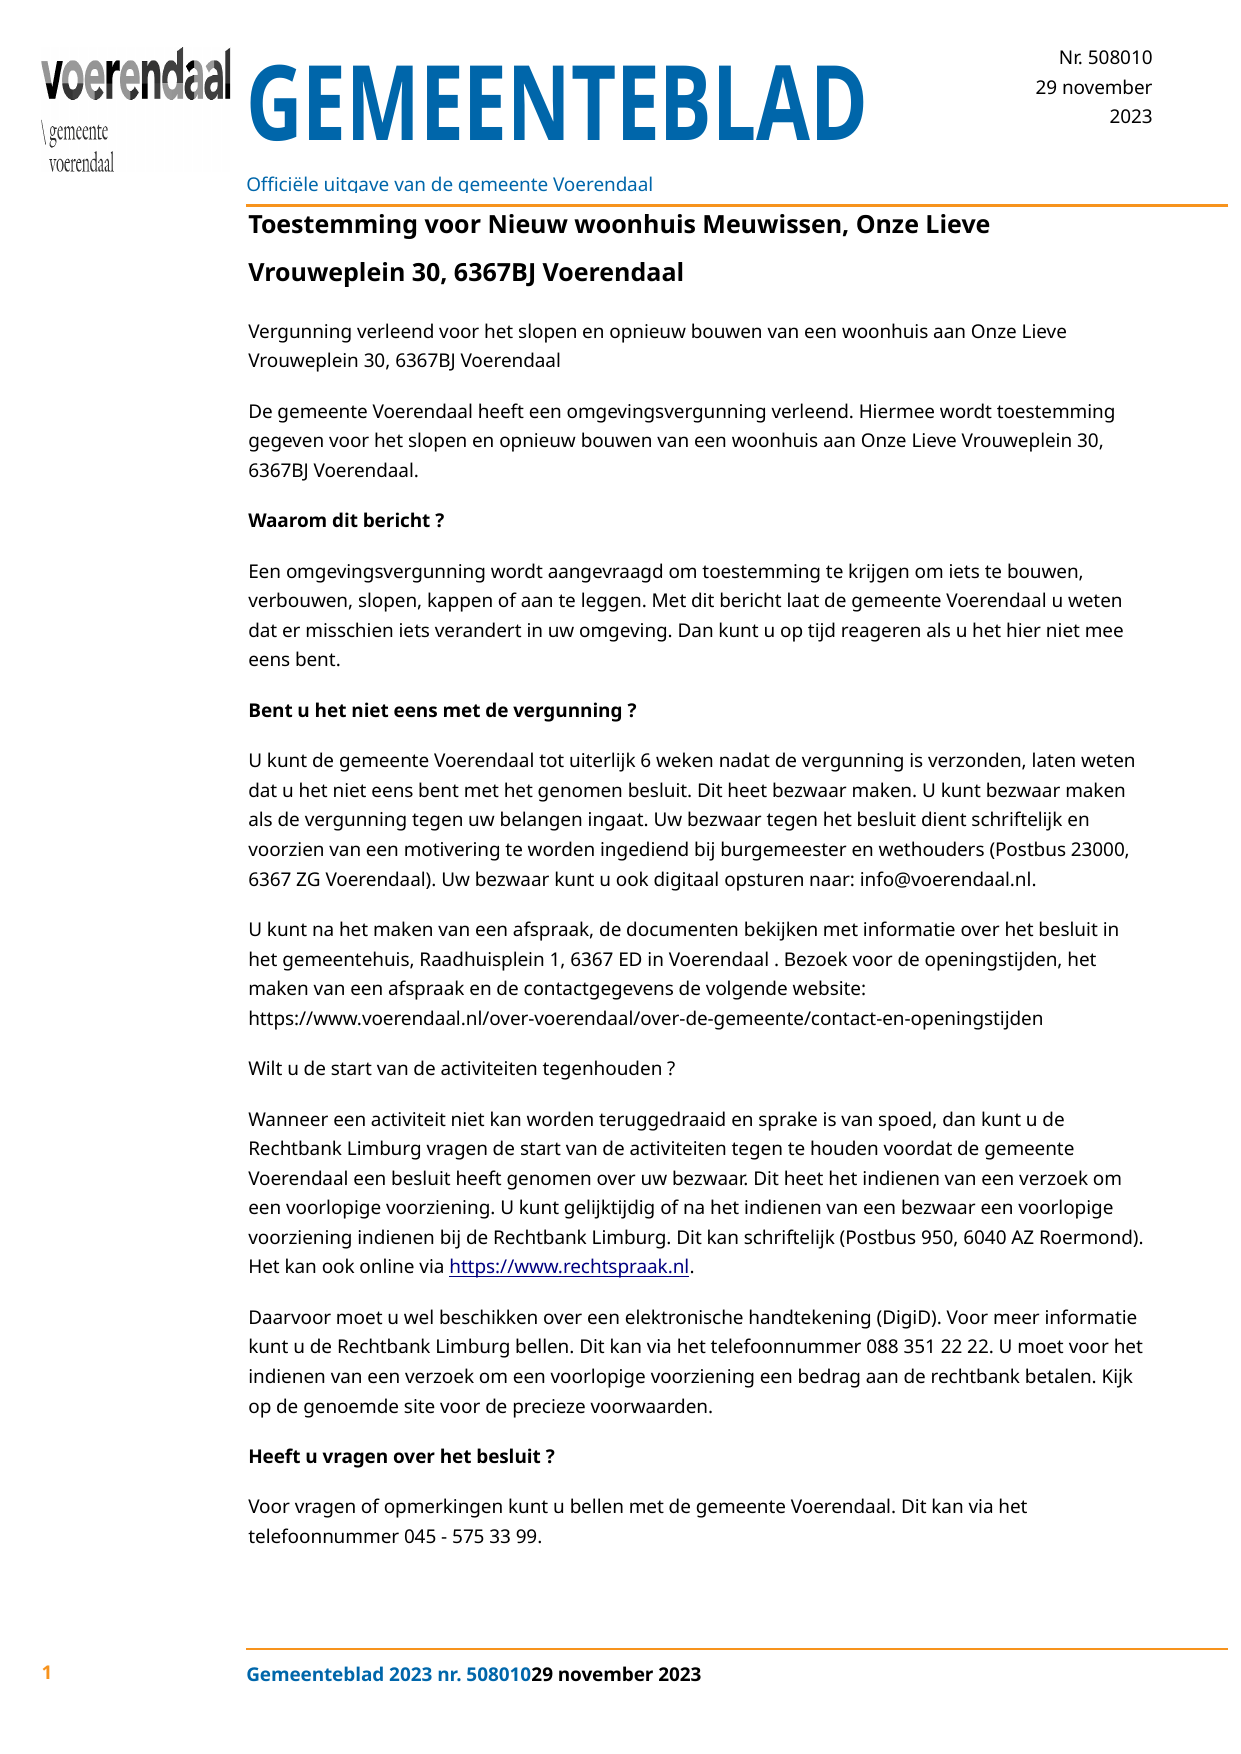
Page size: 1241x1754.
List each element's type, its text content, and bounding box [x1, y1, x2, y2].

text Toestemming voor Nieuw woonhuis Meuwissen, Onze Lieve Vrouweplein 30, 6367BJ Voerendaal [248, 207, 1152, 288]
text Daarvoor moet u wel beschikken over een elektronische handtekening (DigiD). Voor meer informatie kunt u de Rechtbank Limburg bellen. Dit kan via het telefoonnummer 088 351 22 22. U moet voor het indienen van een verzoek om een voorlopige voorziening een bedrag aan de rechtbank betalen. Kijk op de genoemde site voor de precieze voorwaarden. [248, 1304, 1152, 1419]
text Waarom dit bericht ? [248, 507, 1152, 533]
text Voor vragen of opmerkingen kunt u bellen met de gemeente Voerendaal. Dit kan via het telefoonnummer 045 - 575 33 99. [248, 1494, 1152, 1549]
text Bent u het niet eens met de vergunning ? [248, 697, 1152, 723]
text Een omgevingsvergunning wordt aangevraagd om toestemming te krijgen om iets te bouwen, verbouwen, slopen, kappen of aan te leggen. Met dit bericht laat de gemeente Voerendaal u weten dat er misschien iets verandert in uw omgeving. Dan kunt u op tijd reageren als u het hier niet mee eens bent. [248, 558, 1152, 672]
text U kunt na het maken van een afspraak, de documenten bekijken met informatie over het besluit in het gemeentehuis, Raadhuisplein 1, 6367 ED in Voerendaal . Bezoek voor de openingstijden, het maken van een afspraak en de contactgegevens de volgende website: https://www.voerendaal.nl/over-voerendaal/over-de-gemeente/contact-en-openingstijden [248, 916, 1152, 1031]
picture [41, 47, 231, 172]
text Vergunning verleend voor het slopen en opnieuw bouwen van een woonhuis aan Onze Lieve Vrouweplein 30, 6367BJ Voerendaal [248, 318, 1152, 373]
text Wanneer een activiteit niet kan worden teruggedraaid en sprake is van spoed, dan kunt u de Rechtbank Limburg vragen de start van de activiteiten tegen te houden voordat de gemeente Voerendaal een besluit heeft genomen over uw bezwaar. Dit heet het indienen van een verzoek om een voorlopige voorziening. U kunt gelijktijdig of na het indienen van een bezwaar een voorlopige voorziening indienen bij de Rechtbank Limburg. Dit kan schriftelijk (Postbus 950, 6040 AZ Roermond). Het kan ook online via https://www.rechtspraak.nl. [248, 1106, 1152, 1279]
text Heeft u vragen over het besluit ? [248, 1443, 1152, 1469]
text U kunt de gemeente Voerendaal tot uiterlijk 6 weken nadat de vergunning is verzonden, laten weten dat u het niet eens bent met het genomen besluit. Dit heet bezwaar maken. U kunt bezwaar maken als de vergunning tegen uw belangen ingaat. Uw bezwaar tegen het besluit dient schriftelijk en voorzien van een motivering te worden ingediend bij burgemeester en wethouders (Postbus 23000, 6367 ZG Voerendaal). Uw bezwaar kunt u ook digitaal opsturen naar: info@voerendaal.nl. [248, 747, 1152, 892]
text Wilt u de start van de activiteiten tegenhouden ? [248, 1055, 1152, 1081]
text De gemeente Voerendaal heeft een omgevingsvergunning verleend. Hiermee wordt toestemming gegeven voor het slopen en opnieuw bouwen van een woonhuis aan Onze Lieve Vrouweplein 30, 6367BJ Voerendaal. [248, 398, 1152, 483]
